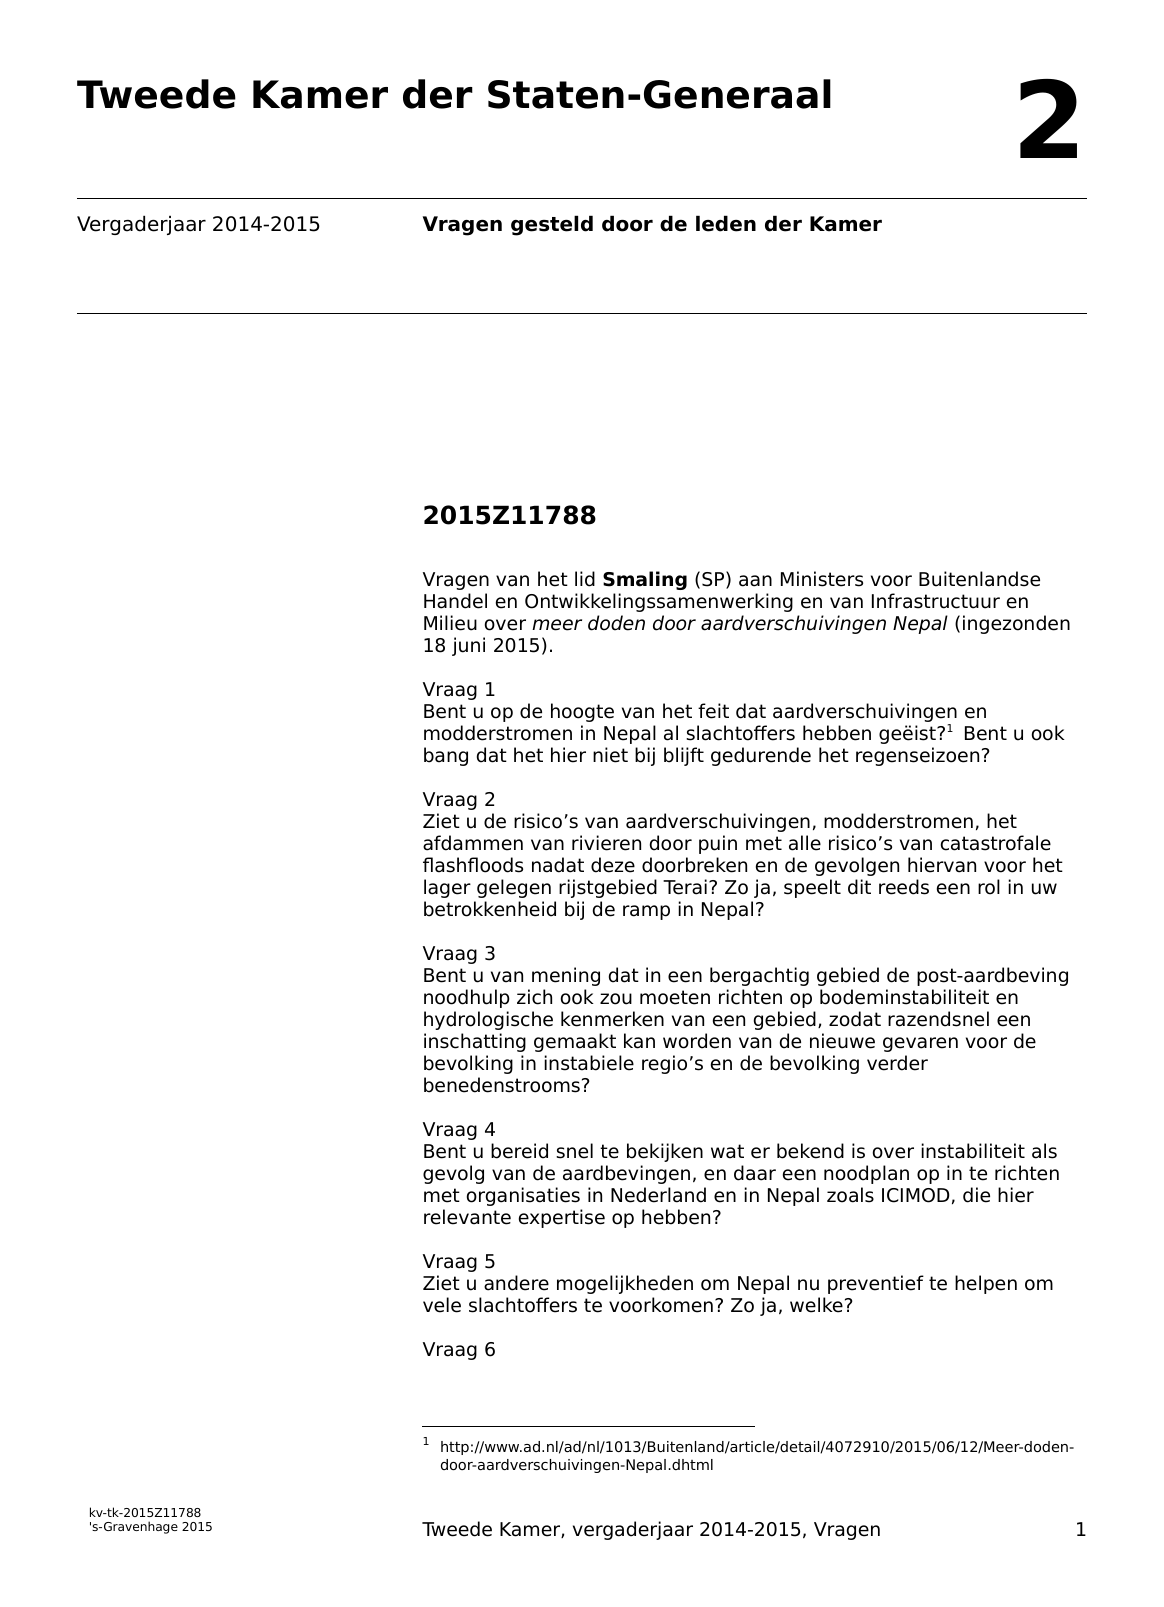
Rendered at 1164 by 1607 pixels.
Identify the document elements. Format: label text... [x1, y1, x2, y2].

text Vraag 1 [422, 679, 1087, 701]
table_header Tweede Kamer der Staten-Generaal [77, 59, 886, 198]
text Bent u bereid snel te bekijken wat er bekend is over instabiliteit als gevolg van de aardbevingen, en daar een noodplan op in te richten met organisaties in Nederland en in Nepal zoals ICIMOD, die hier relevante expertise op hebben? [422, 1141, 1087, 1229]
text Vraag 6 [422, 1339, 1087, 1361]
text 2015Z11788 [422, 501, 1087, 531]
text Vraag 3 [422, 943, 1087, 965]
text kv-tk-2015Z11788 [88, 1506, 323, 1520]
text Vraag 2 [422, 789, 1087, 811]
text Bent u van mening dat in een bergachtig gebied de post-aardbeving noodhulp zich ook zou moeten richten op bodeminstabiliteit en hydrologische kenmerken van een gebied, zodat razendsnel een inschatting gemaakt kan worden van de nieuwe gevaren voor de bevolking in instabiele regio’s en de bevolking verder benedenstrooms? [422, 965, 1087, 1097]
text Vraag 4 [422, 1119, 1087, 1141]
text http://www.ad.nl/ad/nl/1013/Buitenland/article/detail/4072910/2015/06/12/Meer-doden-door-aardverschuivingen-Nepal.dhtml​ [422, 1435, 1087, 1474]
table_header 2 [886, 59, 1087, 198]
text Bent u op de hoogte van het feit dat aardverschuivingen en modderstromen in Nepal al slachtoffers hebben geëist? Bent u ook bang dat het hier niet bij blijft gedurende het regenseizoen? [422, 701, 1087, 767]
text Vragen van het lid Smaling (SP) aan Ministers voor Buitenlandse Handel en Ontwikkelingssamenwerking en van Infrastructuur en Milieu over meer doden door aardverschuivingen Nepal (ingezonden 18 juni 2015). [422, 569, 1087, 657]
text Ziet u de risico’s van aardverschuivingen, modderstromen, het afdammen van rivieren door puin met alle risico’s van catastrofale flashfloods nadat deze doorbreken en de gevolgen hiervan voor het lager gelegen rijstgebied Terai? Zo ja, speelt dit reeds een rol in uw betrokkenheid bij de ramp in Nepal? [422, 811, 1087, 921]
table_cell Vergaderjaar 2014-2015 [77, 199, 422, 313]
text Ziet u andere mogelijkheden om Nepal nu preventief te helpen om vele slachtoffers te voorkomen? Zo ja, welke? [422, 1273, 1087, 1317]
table_cell Vragen gesteld door de leden der Kamer [422, 199, 1087, 313]
text 's-Gravenhage 2015 [88, 1520, 323, 1534]
text Vraag 5 [422, 1251, 1087, 1273]
